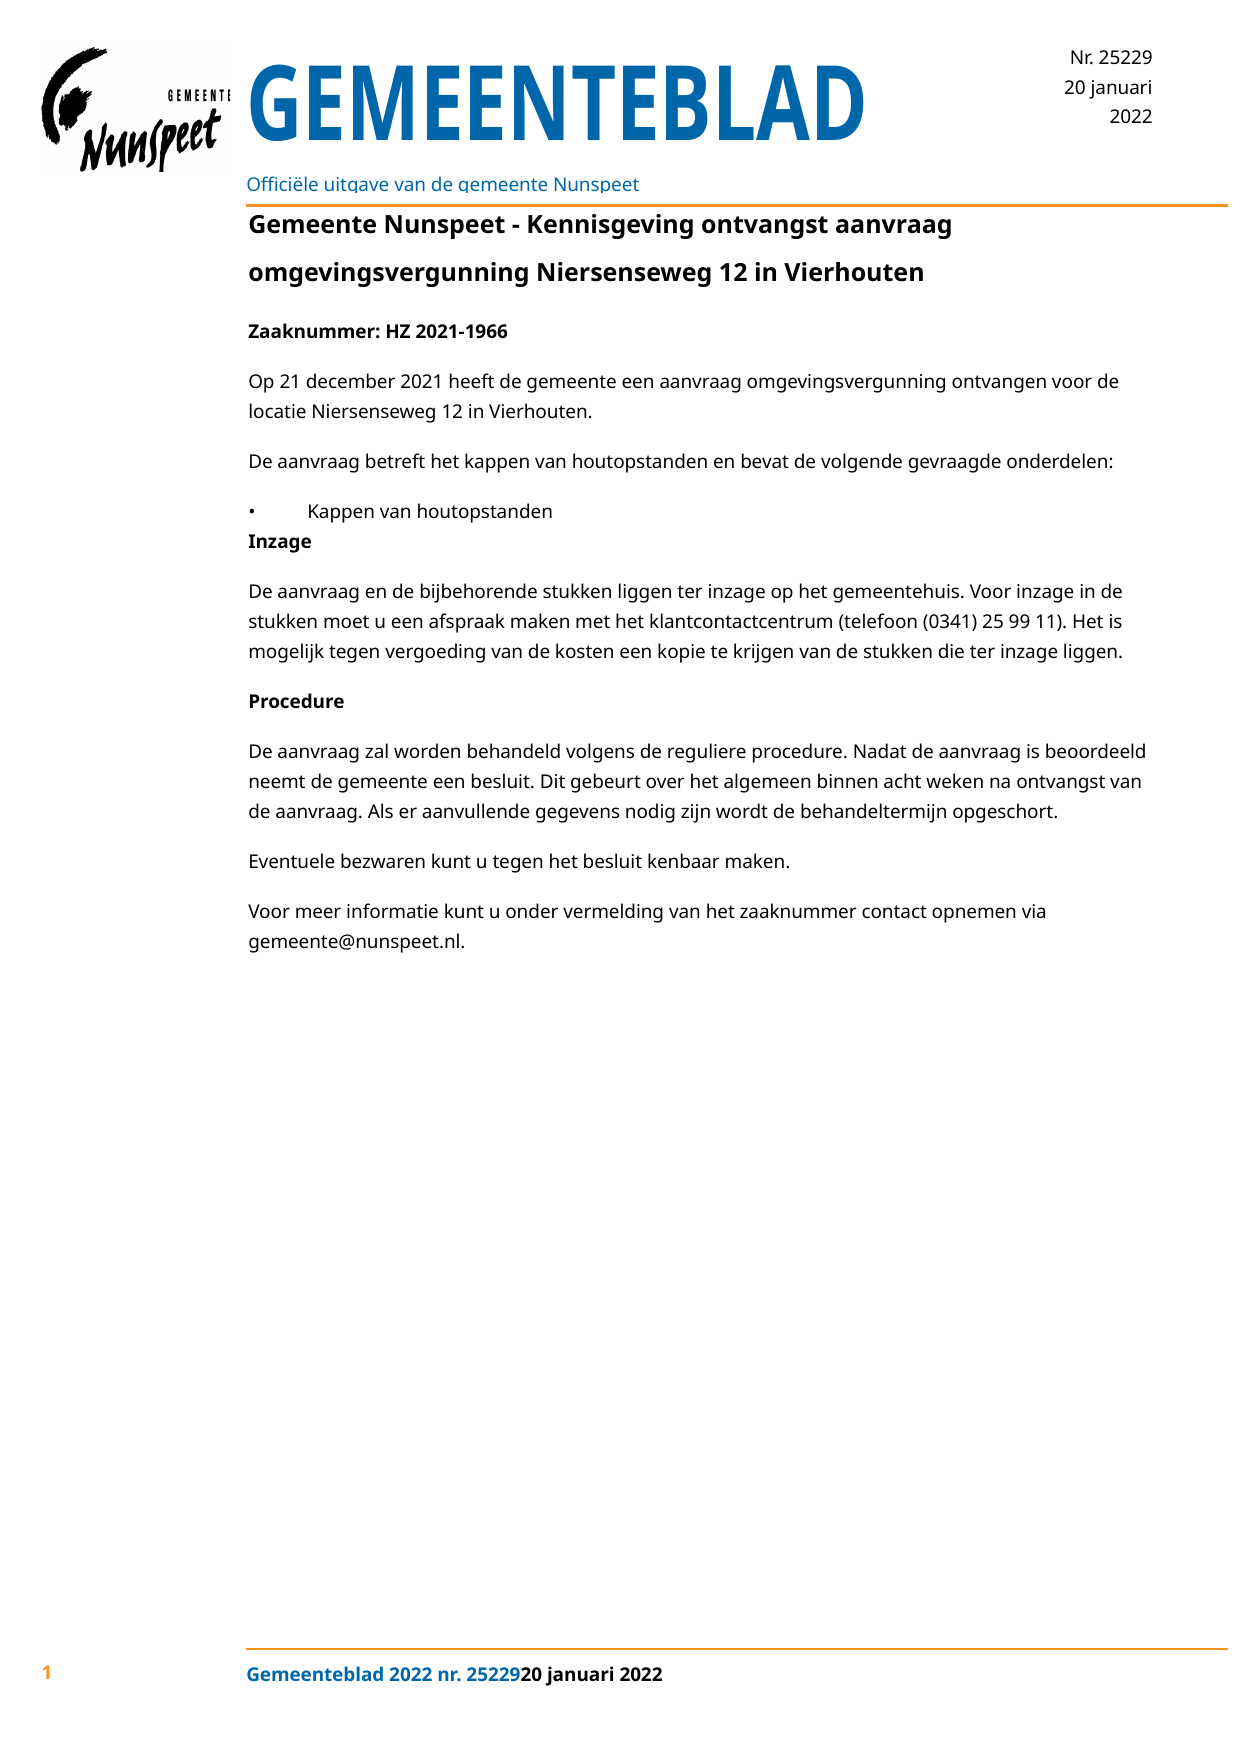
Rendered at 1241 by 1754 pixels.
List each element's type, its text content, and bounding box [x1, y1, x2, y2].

picture [41, 47, 231, 172]
text Zaaknummer: HZ 2021-1966 [248, 318, 1152, 344]
list Kappen van houtopstanden [248, 499, 1152, 524]
text Eventuele bezwaren kunt u tegen het besluit kenbaar maken. [248, 848, 1152, 874]
text De aanvraag betreft het kappen van houtopstanden en bevat de volgende gevraagde onderdelen: [248, 448, 1152, 474]
text Op 21 december 2021 heeft de gemeente een aanvraag omgevingsvergunning ontvangen voor de locatie Niersenseweg 12 in Vierhouten. [248, 368, 1152, 424]
text Procedure [248, 688, 1152, 714]
text Voor meer informatie kunt u onder vermelding van het zaaknummer contact opnemen via gemeente@nunspeet.nl. [248, 899, 1152, 954]
text Gemeente Nunspeet - Kennisgeving ontvangst aanvraag omgevingsvergunning Niersenseweg 12 in Vierhouten [248, 207, 1152, 288]
text De aanvraag en de bijbehorende stukken liggen ter inzage op het gemeentehuis. Voor inzage in de stukken moet u een afspraak maken met het klantcontactcentrum (telefoon (0341) 25 99 11). Het is mogelijk tegen vergoeding van de kosten een kopie te krijgen van de stukken die ter inzage liggen. [248, 579, 1152, 664]
text Inzage [248, 528, 1152, 554]
text De aanvraag zal worden behandeld volgens de reguliere procedure. Nadat de aanvraag is beoordeeld neemt de gemeente een besluit. Dit gebeurt over het algemeen binnen acht weken na ontvangst van de aanvraag. Als er aanvullende gegevens nodig zijn wordt de behandeltermijn opgeschort. [248, 739, 1152, 824]
